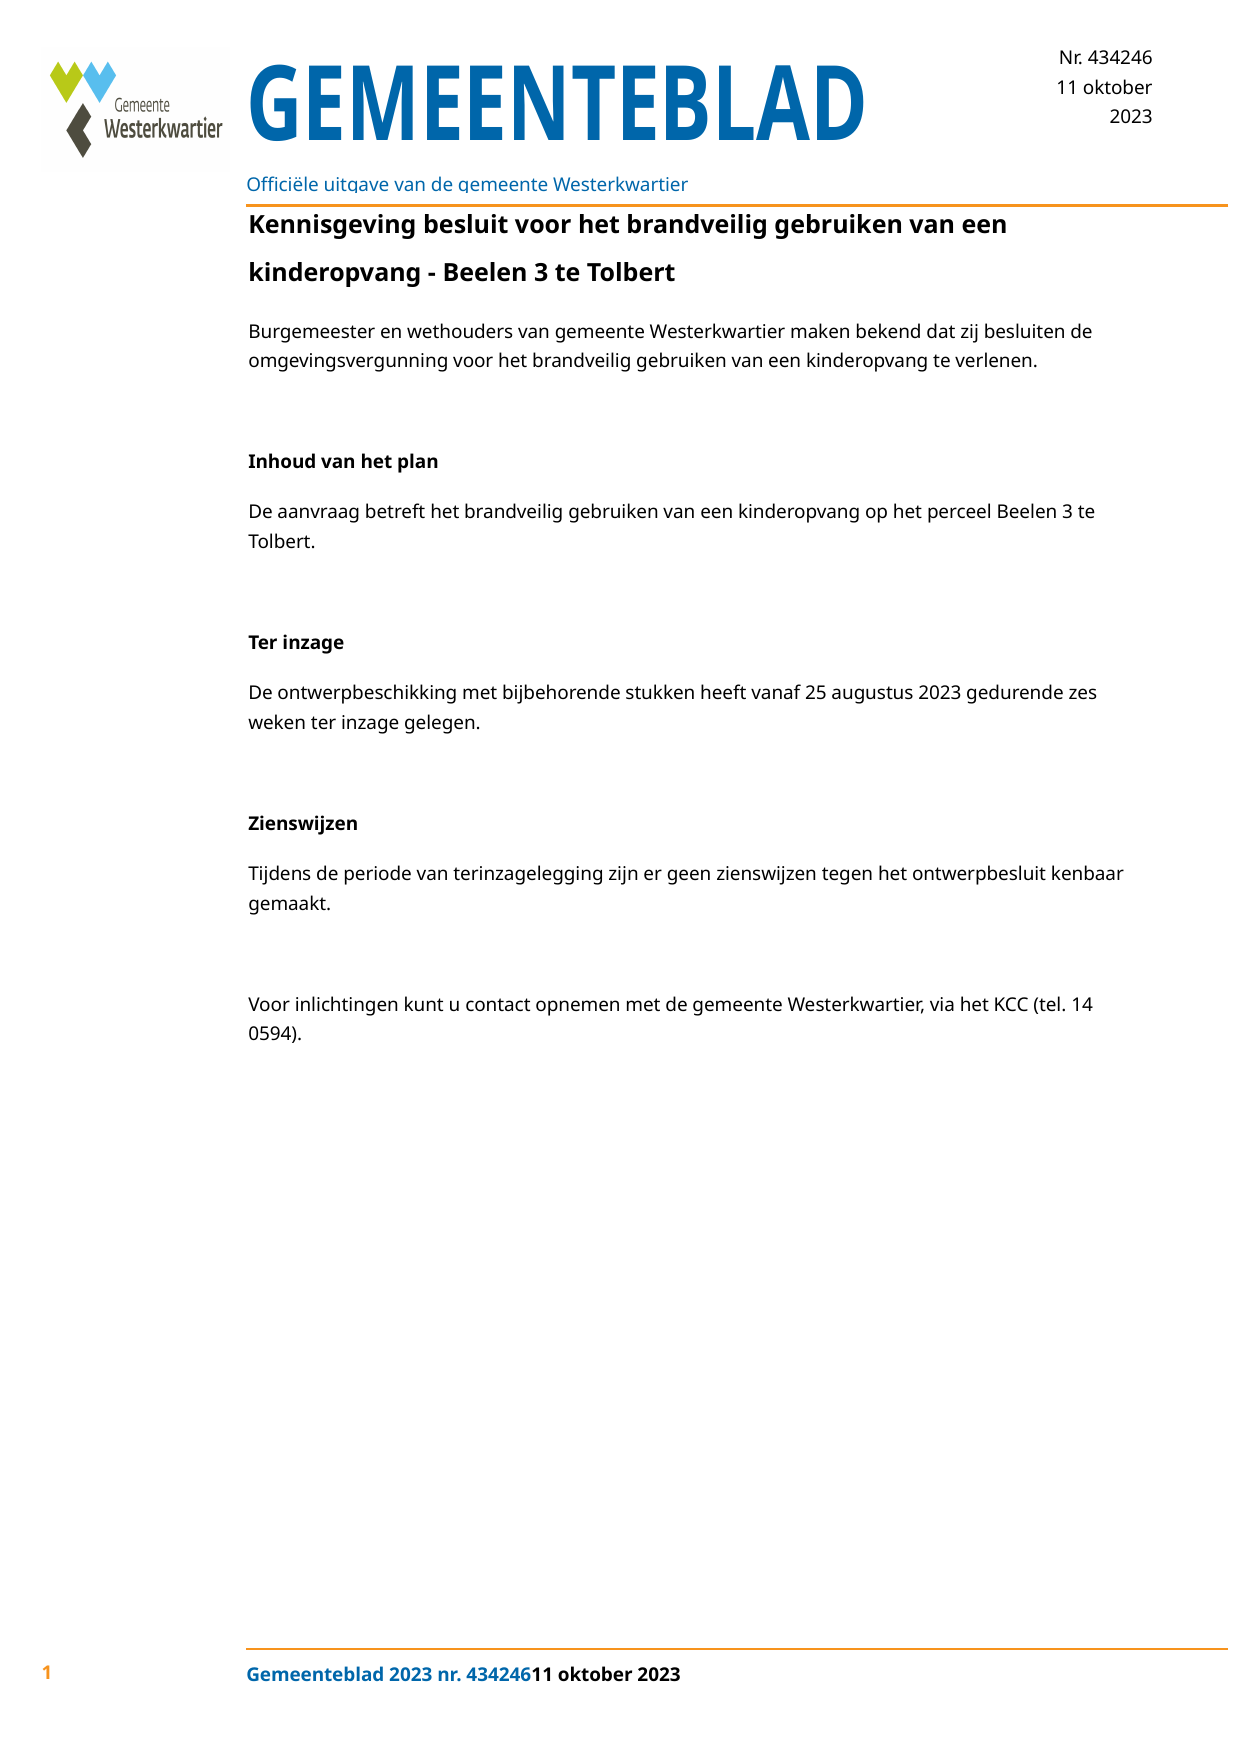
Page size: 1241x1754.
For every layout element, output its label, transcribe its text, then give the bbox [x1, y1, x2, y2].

picture [41, 47, 231, 172]
text Voor inlichtingen kunt u contact opnemen met de gemeente Westerkwartier, via het KCC (tel. 14 0594). [248, 991, 1152, 1046]
text Kennisgeving besluit voor het brandveilig gebruiken van een kinderopvang - Beelen 3 te Tolbert [248, 207, 1152, 288]
text Zienswijzen [248, 810, 1152, 836]
text De aanvraag betreft het brandveilig gebruiken van een kinderopvang op het perceel Beelen 3 te Tolbert. [248, 499, 1152, 554]
text Inhoud van het plan [248, 448, 1152, 474]
text De ontwerpbeschikking met bijbehorende stukken heeft vanaf 25 augustus 2023 gedurende zes weken ter inzage gelegen. [248, 679, 1152, 735]
text Tijdens de periode van terinzagelegging zijn er geen zienswijzen tegen het ontwerpbesluit kenbaar gemaakt. [248, 860, 1152, 916]
text Burgemeester en wethouders van gemeente Westerkwartier maken bekend dat zij besluiten de omgevingsvergunning voor het brandveilig gebruiken van een kinderopvang te verlenen. [248, 318, 1152, 373]
text Ter inzage [248, 629, 1152, 655]
